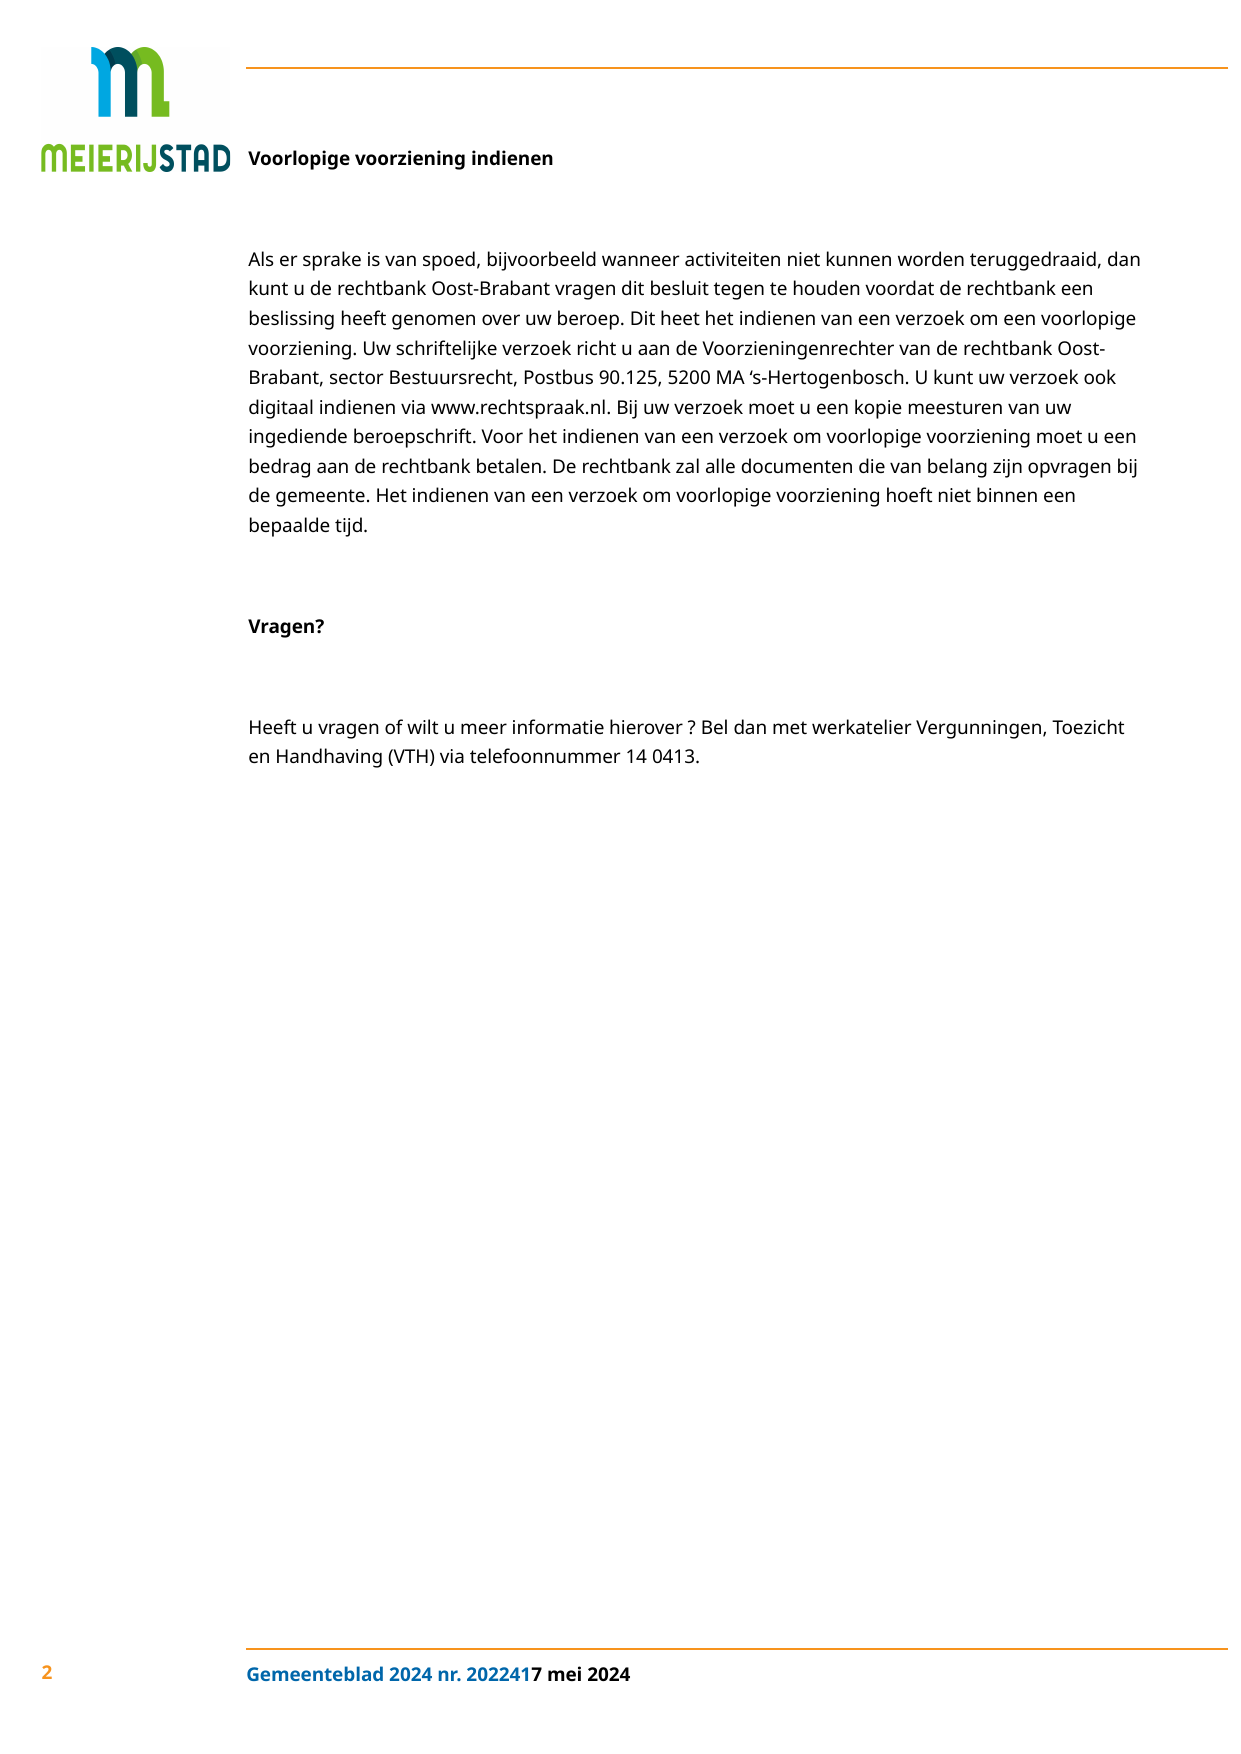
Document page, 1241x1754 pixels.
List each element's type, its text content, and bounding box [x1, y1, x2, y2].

picture [41, 47, 231, 172]
text Voorlopige voorziening indienen [248, 145, 1152, 171]
text Als er sprake is van spoed, bijvoorbeeld wanneer activiteiten niet kunnen worden teruggedraaid, dan kunt u de rechtbank Oost-Brabant vragen dit besluit tegen te houden voordat de rechtbank een beslissing heeft genomen over uw beroep. Dit heet het indienen van een verzoek om een voorlopige voorziening. Uw schriftelijke verzoek richt u aan de Voorzieningenrechter van de rechtbank Oost-Brabant, sector Bestuursrecht, Postbus 90.125, 5200 MA ‘s-Hertogenbosch. U kunt uw verzoek ook digitaal indienen via www.rechtspraak.nl. Bij uw verzoek moet u een kopie meesturen van uw ingediende beroepschrift. Voor het indienen van een verzoek om voorlopige voorziening moet u een bedrag aan de rechtbank betalen. De rechtbank zal alle documenten die van belang zijn opvragen bij de gemeente. Het indienen van een verzoek om voorlopige voorziening hoeft niet binnen een bepaalde tijd. [248, 246, 1152, 538]
text Heeft u vragen of wilt u meer informatie hierover ? Bel dan met werkatelier Vergunningen, Toezicht en Handhaving (VTH) via telefoonnummer 14 0413. [248, 714, 1152, 769]
text Vragen? [248, 613, 1152, 639]
